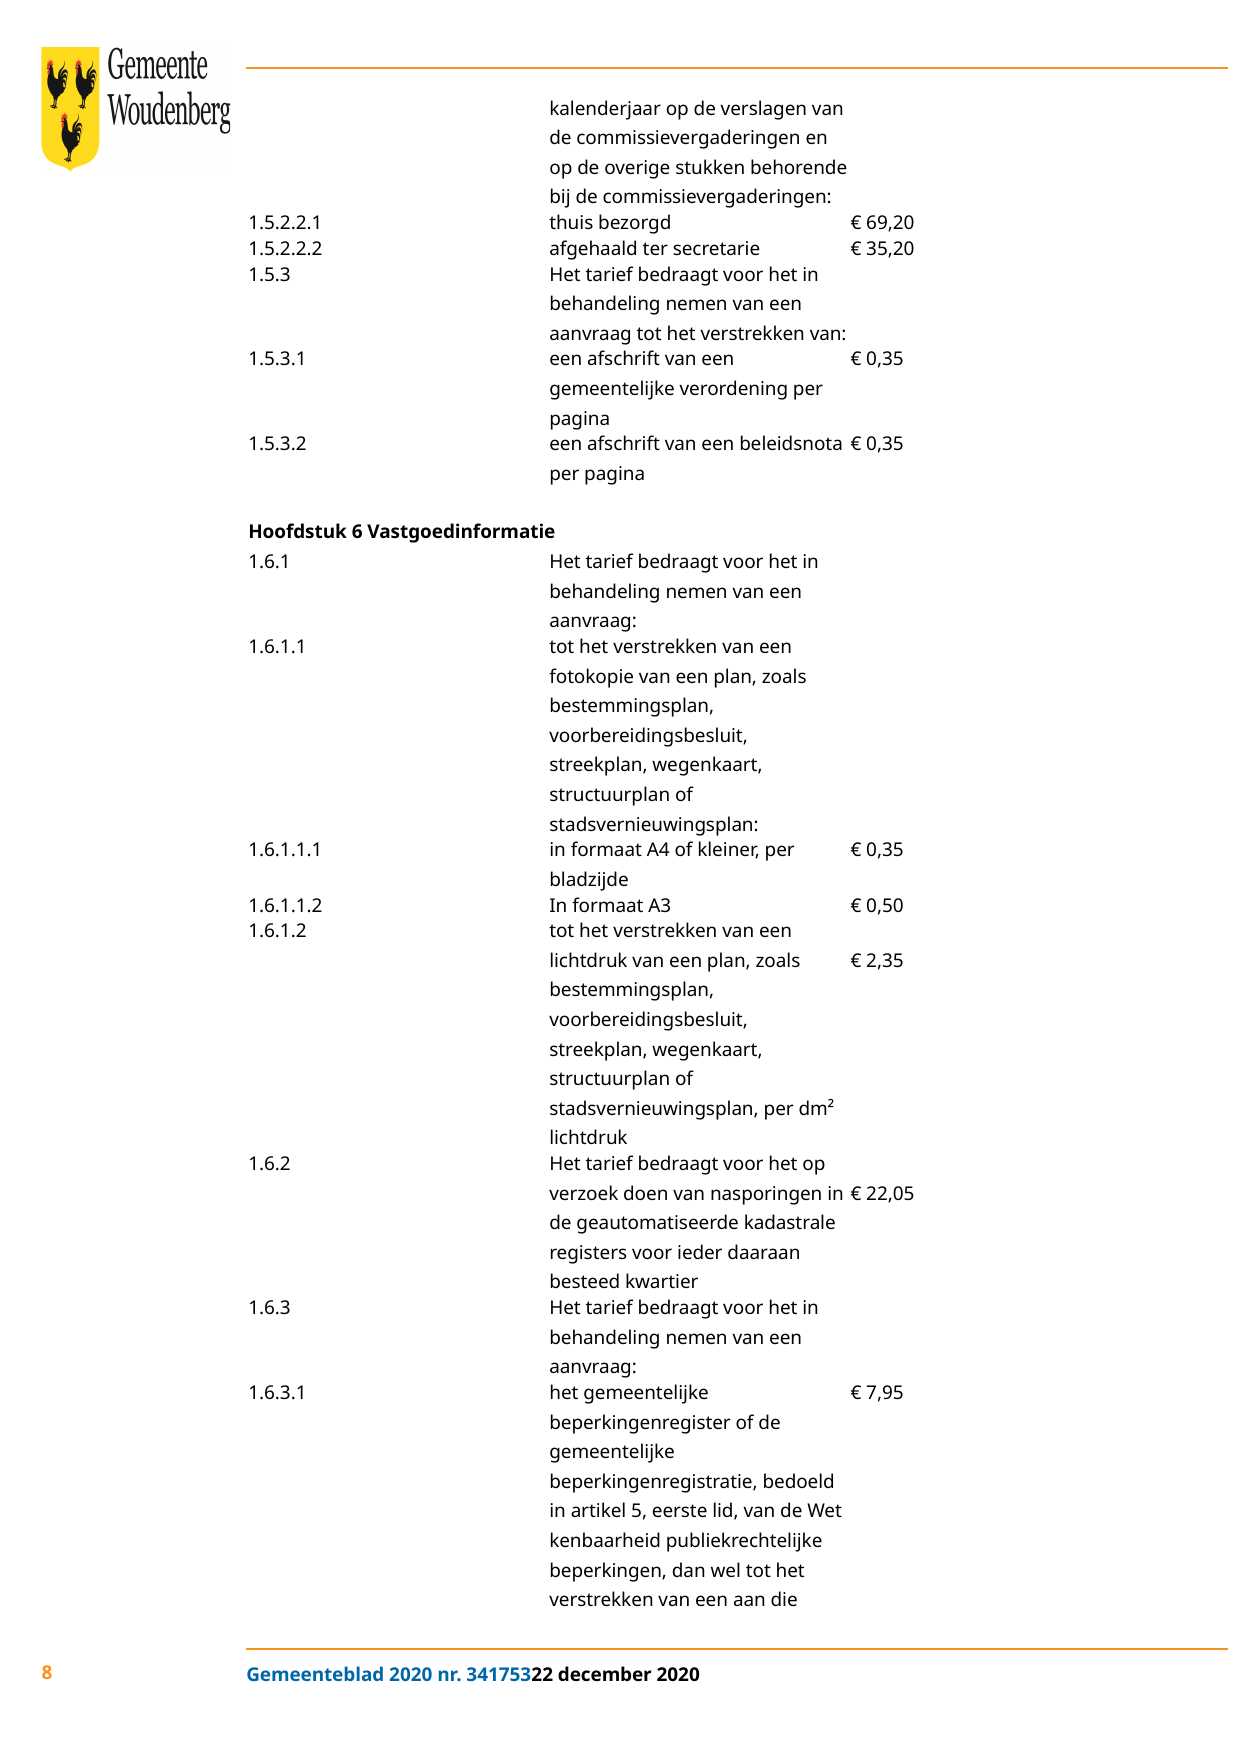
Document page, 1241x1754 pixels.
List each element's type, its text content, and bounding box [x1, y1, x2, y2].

table_cell € 0,50 [850, 892, 1152, 917]
table_cell 1.5.3.1 [248, 346, 549, 431]
table_cell 1.6.2 [248, 1150, 549, 1294]
table_cell € 35,20 [850, 235, 1152, 261]
table_cell tot het verstrekken van een fotokopie van een plan, zoals bestemmingsplan, voorbereidingsbesluit, streekplan, wegenkaart, structuurplan of stadsvernieuwingsplan: [549, 633, 850, 836]
table_cell 1.6.1.1.1 [248, 836, 549, 892]
table_cell € 69,20 [850, 209, 1152, 235]
table_cell tot het verstrekken van een lichtdruk van een plan, zoals bestemmingsplan, voorbereidingsbesluit, streekplan, wegenkaart, structuurplan of stadsvernieuwingsplan, per dm² lichtdruk [549, 918, 850, 1150]
table_cell [248, 95, 549, 209]
table_cell € 7,95 [850, 1379, 1152, 1612]
table_cell afgehaald ter secretarie [549, 235, 850, 261]
table_cell € 2,35 [850, 918, 1152, 1150]
table_cell 1.5.2.2.1 [248, 209, 549, 235]
table_cell 1.5.3 [248, 261, 549, 346]
table_cell thuis bezorgd [549, 209, 850, 235]
table_cell € 0,35 [850, 346, 1152, 431]
text Hoofdstuk 6 Vastgoedinformatie [248, 519, 1152, 544]
table_header 1.6.1 [248, 548, 549, 633]
table_cell € 0,35 [850, 836, 1152, 892]
table_cell 1.6.3.1 [248, 1379, 549, 1612]
table_header [850, 548, 1152, 633]
table_cell 1.6.1.1 [248, 633, 549, 836]
table_cell 1.5.3.2 [248, 431, 549, 486]
table_cell [850, 633, 1152, 836]
table_cell kalenderjaar op de verslagen van de commissievergaderingen en op de overige stukken behorende bij de commissievergaderingen: [549, 95, 850, 209]
table_cell 1.6.3 [248, 1294, 549, 1379]
table_cell Het tarief bedraagt voor het in behandeling nemen van een aanvraag tot het verstrekken van: [549, 261, 850, 346]
table_cell 1.5.2.2.2 [248, 235, 549, 261]
table_cell een afschrift van een beleidsnota per pagina [549, 431, 850, 486]
table_cell € 22,05 [850, 1150, 1152, 1294]
table_header Het tarief bedraagt voor het in behandeling nemen van een aanvraag: [549, 548, 850, 633]
table_cell het gemeentelijke beperkingenregister of de gemeentelijke beperkingenregistratie, bedoeld in artikel 5, eerste lid, van de Wet kenbaarheid publiekrechtelijke beperkingen, dan wel tot het verstrekken van een aan die [549, 1379, 850, 1612]
table_cell 1.6.1.2 [248, 918, 549, 1150]
table_cell Het tarief bedraagt voor het op verzoek doen van nasporingen in de geautomatiseerde kadastrale registers voor ieder daaraan besteed kwartier [549, 1150, 850, 1294]
table_cell [850, 1294, 1152, 1379]
table_cell In formaat A3 [549, 892, 850, 917]
table_cell € 0,35 [850, 431, 1152, 486]
table_cell Het tarief bedraagt voor het in behandeling nemen van een aanvraag: [549, 1294, 850, 1379]
table_cell 1.6.1.1.2 [248, 892, 549, 917]
picture [41, 47, 231, 172]
table_cell [850, 95, 1152, 209]
table_cell een afschrift van een gemeentelijke verordening per pagina [549, 346, 850, 431]
table_cell [850, 261, 1152, 346]
table_cell in formaat A4 of kleiner, per bladzijde [549, 836, 850, 892]
